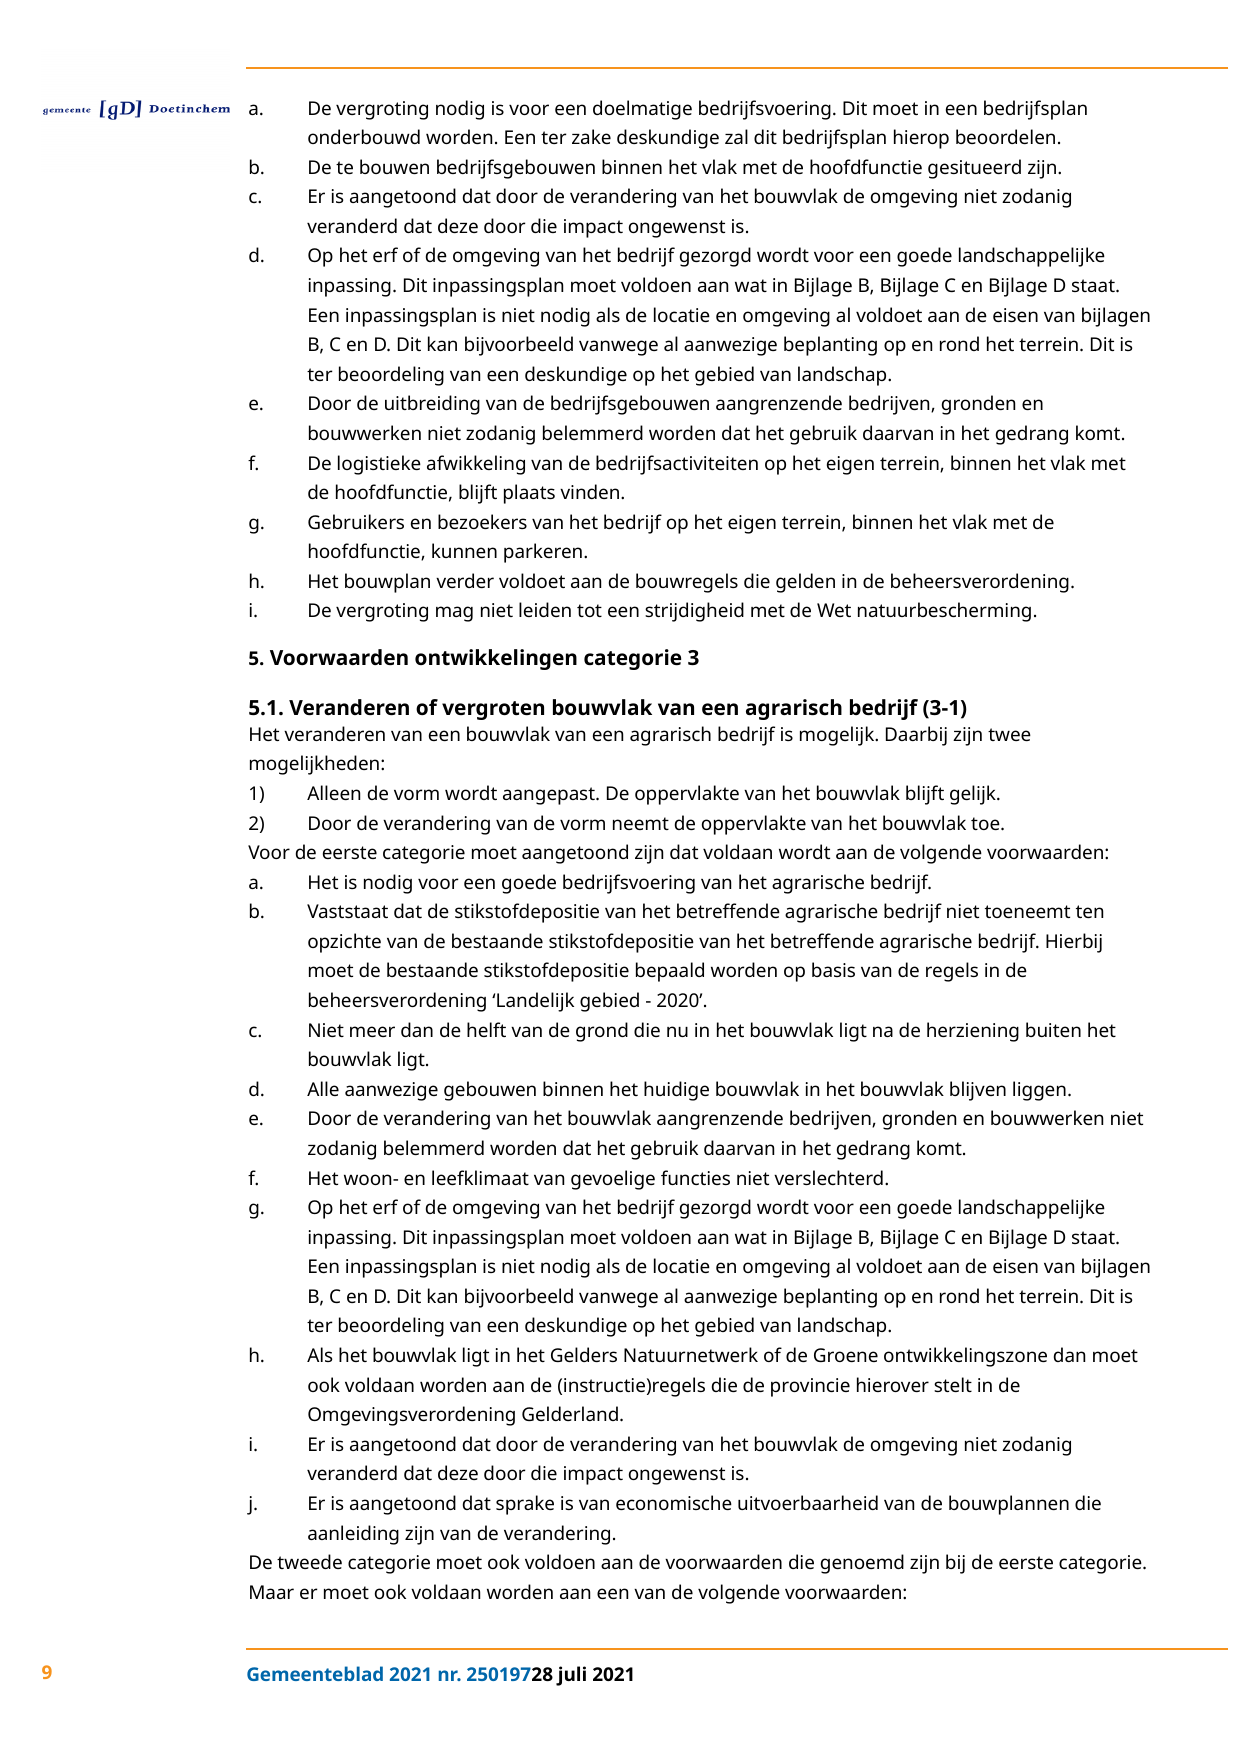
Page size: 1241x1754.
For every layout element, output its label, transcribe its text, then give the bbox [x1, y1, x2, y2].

list Door de verandering van de vorm neemt de oppervlakte van het bouwvlak toe. [248, 810, 1152, 836]
list Vaststaat dat de stikstofdepositie van het betreffende agrarische bedrijf niet toeneemt ten opzichte van de bestaande stikstofdepositie van het betreffende agrarische bedrijf. Hierbij moet de bestaande stikstofdepositie bepaald worden op basis van de regels in de beheersverordening ‘Landelijk gebied - 2020’. [248, 898, 1152, 1013]
list Alleen de vorm wordt aangepast. De oppervlakte van het bouwvlak blijft gelijk. [248, 780, 1152, 806]
text 5. Voorwaarden ontwikkelingen categorie 3 [248, 643, 1152, 672]
list De vergroting nodig is voor een doelmatige bedrijfsvoering. Dit moet in een bedrijfsplan onderbouwd worden. Een ter zake deskundige zal dit bedrijfsplan hierop beoordelen. [248, 95, 1152, 150]
list Een inpassingsplan is niet nodig als de locatie en omgeving al voldoet aan de eisen van bijlagen B, C en D. Dit kan bijvoorbeeld vanwege al aanwezige beplanting op en rond het terrein. Dit is ter beoordeling van een deskundige op het gebied van landschap. [248, 302, 1152, 387]
list Het bouwplan verder voldoet aan de bouwregels die gelden in de beheersverordening. [248, 568, 1152, 594]
list Het woon- en leefklimaat van gevoelige functies niet verslechterd. [248, 1165, 1152, 1191]
list De logistieke afwikkeling van de bedrijfsactiviteiten op het eigen terrein, binnen het vlak met de hoofdfunctie, blijft plaats vinden. [248, 450, 1152, 505]
list Er is aangetoond dat sprake is van economische uitvoerbaarheid van de bouwplannen die aanleiding zijn van de verandering. [248, 1490, 1152, 1546]
list De te bouwen bedrijfsgebouwen binnen het vlak met de hoofdfunctie gesitueerd zijn. [248, 154, 1152, 180]
list Er is aangetoond dat door de verandering van het bouwvlak de omgeving niet zodanig veranderd dat deze door die impact ongewenst is. [248, 1431, 1152, 1486]
list De vergroting mag niet leiden tot een strijdigheid met de Wet natuurbescherming. [248, 598, 1152, 623]
list Niet meer dan de helft van de grond die nu in het bouwvlak ligt na de herziening buiten het bouwvlak ligt. [248, 1017, 1152, 1072]
list Een inpassingsplan is niet nodig als de locatie en omgeving al voldoet aan de eisen van bijlagen B, C en D. Dit kan bijvoorbeeld vanwege al aanwezige beplanting op en rond het terrein. Dit is ter beoordeling van een deskundige op het gebied van landschap. [248, 1253, 1152, 1338]
list Gebruikers en bezoekers van het bedrijf op het eigen terrein, binnen het vlak met de hoofdfunctie, kunnen parkeren. [248, 509, 1152, 564]
list Op het erf of de omgeving van het bedrijf gezorgd wordt voor een goede landschappelijke inpassing. Dit inpassingsplan moet voldoen aan wat in Bijlage B, Bijlage C en Bijlage D staat. [248, 243, 1152, 298]
picture [41, 47, 231, 172]
text De tweede categorie moet ook voldoen aan de voorwaarden die genoemd zijn bij de eerste categorie. Maar er moet ook voldaan worden aan een van de volgende voorwaarden: [248, 1549, 1152, 1605]
list Er is aangetoond dat door de verandering van het bouwvlak de omgeving niet zodanig veranderd dat deze door die impact ongewenst is. [248, 183, 1152, 239]
list Door de verandering van het bouwvlak aangrenzende bedrijven, gronden en bouwwerken niet zodanig belemmerd worden dat het gebruik daarvan in het gedrang komt. [248, 1106, 1152, 1161]
list Als het bouwvlak ligt in het Gelders Natuurnetwerk of de Groene ontwikkelingszone dan moet ook voldaan worden aan de (instructie)regels die de provincie hierover stelt in de Omgevingsverordening Gelderland. [248, 1342, 1152, 1427]
text Het veranderen van een bouwvlak van een agrarisch bedrijf is mogelijk. Daarbij zijn twee mogelijkheden: [248, 721, 1152, 776]
list Op het erf of de omgeving van het bedrijf gezorgd wordt voor een goede landschappelijke inpassing. Dit inpassingsplan moet voldoen aan wat in Bijlage B, Bijlage C en Bijlage D staat. [248, 1194, 1152, 1250]
list Alle aanwezige gebouwen binnen het huidige bouwvlak in het bouwvlak blijven liggen. [248, 1076, 1152, 1102]
list Het is nodig voor een goede bedrijfsvoering van het agrarische bedrijf. [248, 869, 1152, 895]
list Door de uitbreiding van de bedrijfsgebouwen aangrenzende bedrijven, gronden en bouwwerken niet zodanig belemmerd worden dat het gebruik daarvan in het gedrang komt. [248, 391, 1152, 446]
text Voor de eerste categorie moet aangetoond zijn dat voldaan wordt aan de volgende voorwaarden: [248, 839, 1152, 865]
text 5.1. Veranderen of vergroten bouwvlak van een agrarisch bedrijf (3-1) [248, 693, 1152, 721]
